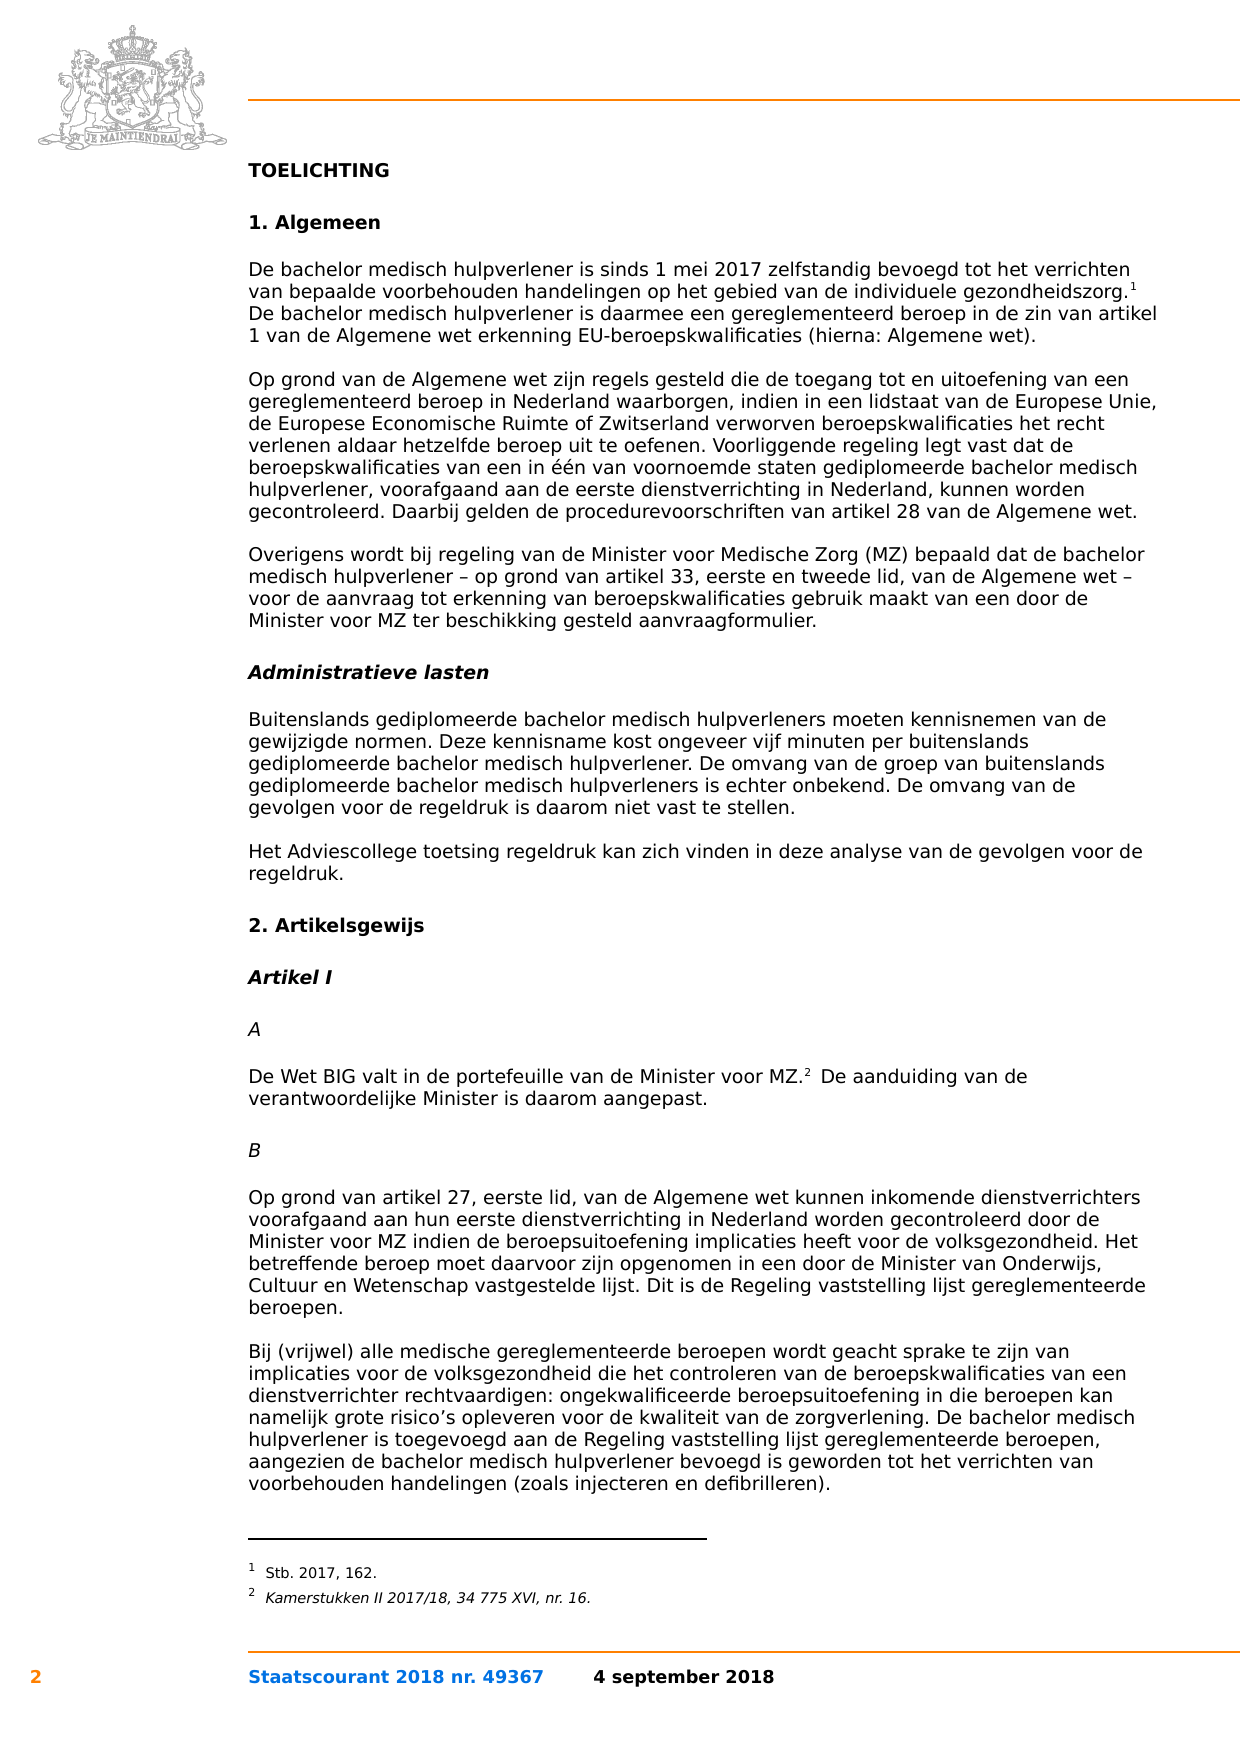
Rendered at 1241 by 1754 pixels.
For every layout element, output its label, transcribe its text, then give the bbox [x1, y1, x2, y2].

text Buitenslands gediplomeerde bachelor medisch hulpverleners moeten kennisnemen van de gewijzigde normen. Deze kennisname kost ongeveer vijf minuten per buitenslands gediplomeerde bachelor medisch hulpverlener. De omvang van de groep van buitenslands gediplomeerde bachelor medisch hulpverleners is echter onbekend. De omvang van de gevolgen voor de regeldruk is daarom niet vast te stellen. [248, 709, 1163, 819]
text Op grond van de Algemene wet zijn regels gesteld die de toegang tot en uitoefening van een gereglementeerd beroep in Nederland waarborgen, indien in een lidstaat van de Europese Unie, de Europese Economische Ruimte of Zwitserland verworven beroepskwalificaties het recht verlenen aldaar hetzelfde beroep uit te oefenen. Voorliggende regeling legt vast dat de beroepskwalificaties van een in één van voornoemde staten gediplomeerde bachelor medisch hulpverlener, voorafgaand aan de eerste dienstverrichting in Nederland, kunnen worden gecontroleerd. Daarbij gelden de procedurevoorschriften van artikel 28 van de Algemene wet. [248, 369, 1163, 522]
text De bachelor medisch hulpverlener is sinds 1 mei 2017 zelfstandig bevoegd tot het verrichten van bepaalde voorbehouden handelingen op het gebied van de individuele gezondheidszorg. De bachelor medisch hulpverlener is daarmee een gereglementeerd beroep in de zin van artikel 1 van de Algemene wet erkenning EU-beroepskwalificaties (hierna: Algemene wet). [248, 259, 1163, 347]
text Overigens wordt bij regeling van de Minister voor Medische Zorg (MZ) bepaald dat de bachelor medisch hulpverlener – op grond van artikel 33, eerste en tweede lid, van de Algemene wet – voor de aanvraag tot erkenning van beroepskwalificaties gebruik maakt van een door de Minister voor MZ ter beschikking gesteld aanvraagformulier. [248, 544, 1163, 632]
subtitle 2. Artikelsgewijs [248, 915, 1163, 937]
subtitle B [248, 1140, 1163, 1162]
subtitle A [248, 1019, 1163, 1041]
text Kamerstukken II 2017/18, 34 775 XVI, nr. 16. [248, 1586, 1163, 1608]
text Bij (vrijwel) alle medische gereglementeerde beroepen wordt geacht sprake te zijn van implicaties voor de volksgezondheid die het controleren van de beroepskwalificaties van een dienstverrichter rechtvaardigen: ongekwalificeerde beroepsuitoefening in die beroepen kan namelijk grote risico’s opleveren voor de kwaliteit van de zorgverlening. De bachelor medisch hulpverlener is toegevoegd aan de Regeling vaststelling lijst gereglementeerde beroepen, aangezien de bachelor medisch hulpverlener bevoegd is geworden tot het verrichten van voorbehouden handelingen (zoals injecteren en defibrilleren). [248, 1341, 1163, 1494]
text Op grond van artikel 27, eerste lid, van de Algemene wet kunnen inkomende dienstverrichters voorafgaand aan hun eerste dienstverrichting in Nederland worden gecontroleerd door de Minister voor MZ indien de beroepsuitoefening implicaties heeft voor de volksgezondheid. Het betreffende beroep moet daarvoor zijn opgenomen in een door de Minister van Onderwijs, Cultuur en Wetenschap vastgestelde lijst. Dit is de Regeling vaststelling lijst gereglementeerde beroepen. [248, 1187, 1163, 1319]
text Het Adviescollege toetsing regeldruk kan zich vinden in deze analyse van de gevolgen voor de regeldruk. [248, 841, 1163, 885]
text De Wet BIG valt in de portefeuille van de Minister voor MZ. De aanduiding van de verantwoordelijke Minister is daarom aangepast. [248, 1066, 1163, 1110]
subtitle Artikel I [248, 967, 1163, 989]
subtitle TOELICHTING [248, 160, 1163, 182]
text Stb. 2017, 162. [248, 1561, 1163, 1583]
subtitle Administratieve lasten [248, 662, 1163, 684]
subtitle 1. Algemeen [248, 212, 1163, 234]
picture [38, 25, 227, 150]
